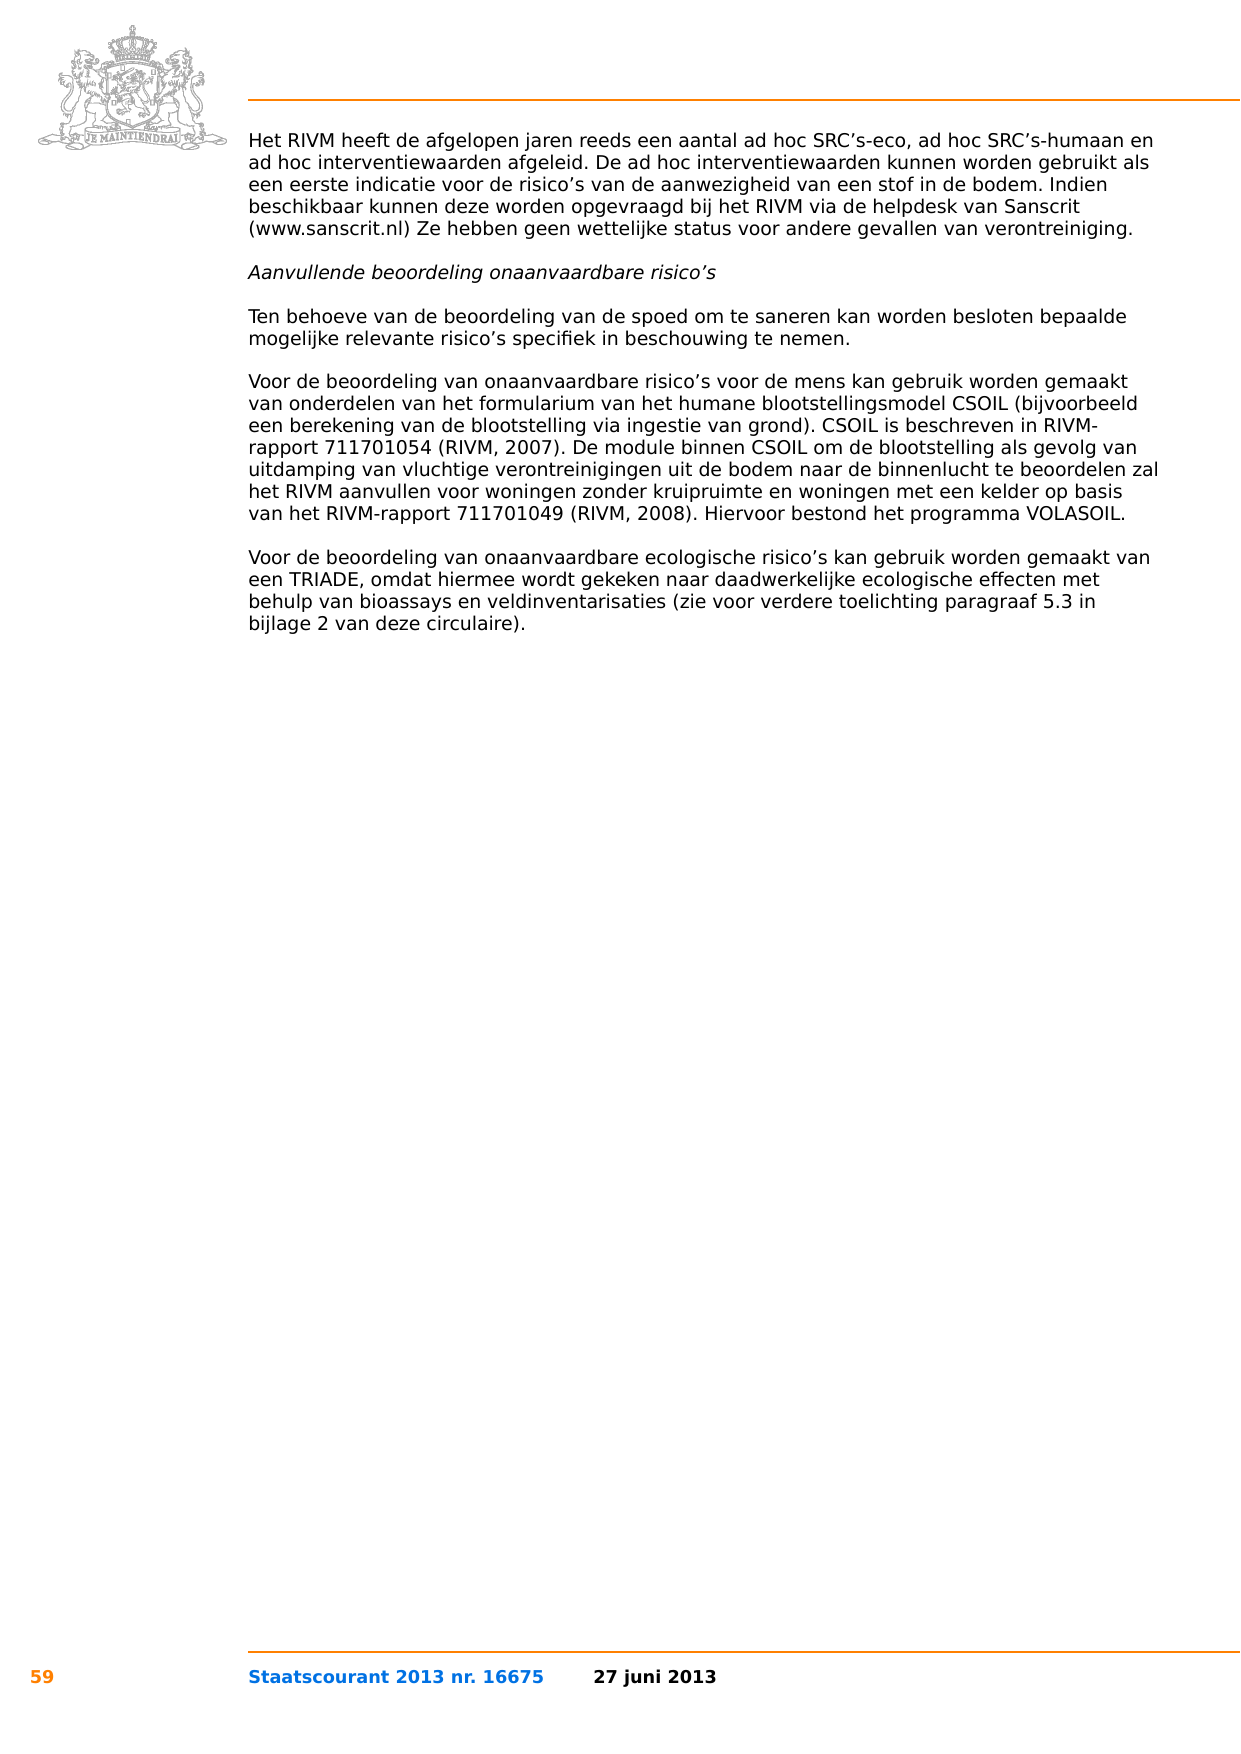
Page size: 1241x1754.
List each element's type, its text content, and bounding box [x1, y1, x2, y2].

text Voor de beoordeling van onaanvaardbare risico’s voor de mens kan gebruik worden gemaakt van onderdelen van het formularium van het humane blootstellingsmodel CSOIL (bijvoorbeeld een berekening van de blootstelling via ingestie van grond). CSOIL is beschreven in RIVM-rapport 711701054 (RIVM, 2007). De module binnen CSOIL om de blootstelling als gevolg van uitdamping van vluchtige verontreinigingen uit de bodem naar de binnenlucht te beoordelen zal het RIVM aanvullen voor woningen zonder kruipruimte en woningen met een kelder op basis van het RIVM-rapport 711701049 (RIVM, 2008). Hiervoor bestond het programma VOLASOIL. [248, 371, 1163, 525]
picture [38, 25, 227, 150]
subtitle Aanvullende beoordeling onaanvaardbare risico’s [248, 262, 1163, 284]
text Het RIVM heeft de afgelopen jaren reeds een aantal ad hoc SRC’s-eco, ad hoc SRC’s-humaan en ad hoc interventiewaarden afgeleid. De ad hoc interventiewaarden kunnen worden gebruikt als een eerste indicatie voor de risico’s van de aanwezigheid van een stof in de bodem. Indien beschikbaar kunnen deze worden opgevraagd bij het RIVM via de helpdesk van Sanscrit (www.sanscrit.nl) Ze hebben geen wettelijke status voor andere gevallen van verontreiniging. [248, 130, 1163, 240]
text Voor de beoordeling van onaanvaardbare ecologische risico’s kan gebruik worden gemaakt van een TRIADE, omdat hiermee wordt gekeken naar daadwerkelijke ecologische effecten met behulp van bioassays en veldinventarisaties (zie voor verdere toelichting paragraaf 5.3 in bijlage 2 van deze circulaire). [248, 547, 1163, 635]
text Ten behoeve van de beoordeling van de spoed om te saneren kan worden besloten bepaalde mogelijke relevante risico’s specifiek in beschouwing te nemen. [248, 306, 1163, 349]
